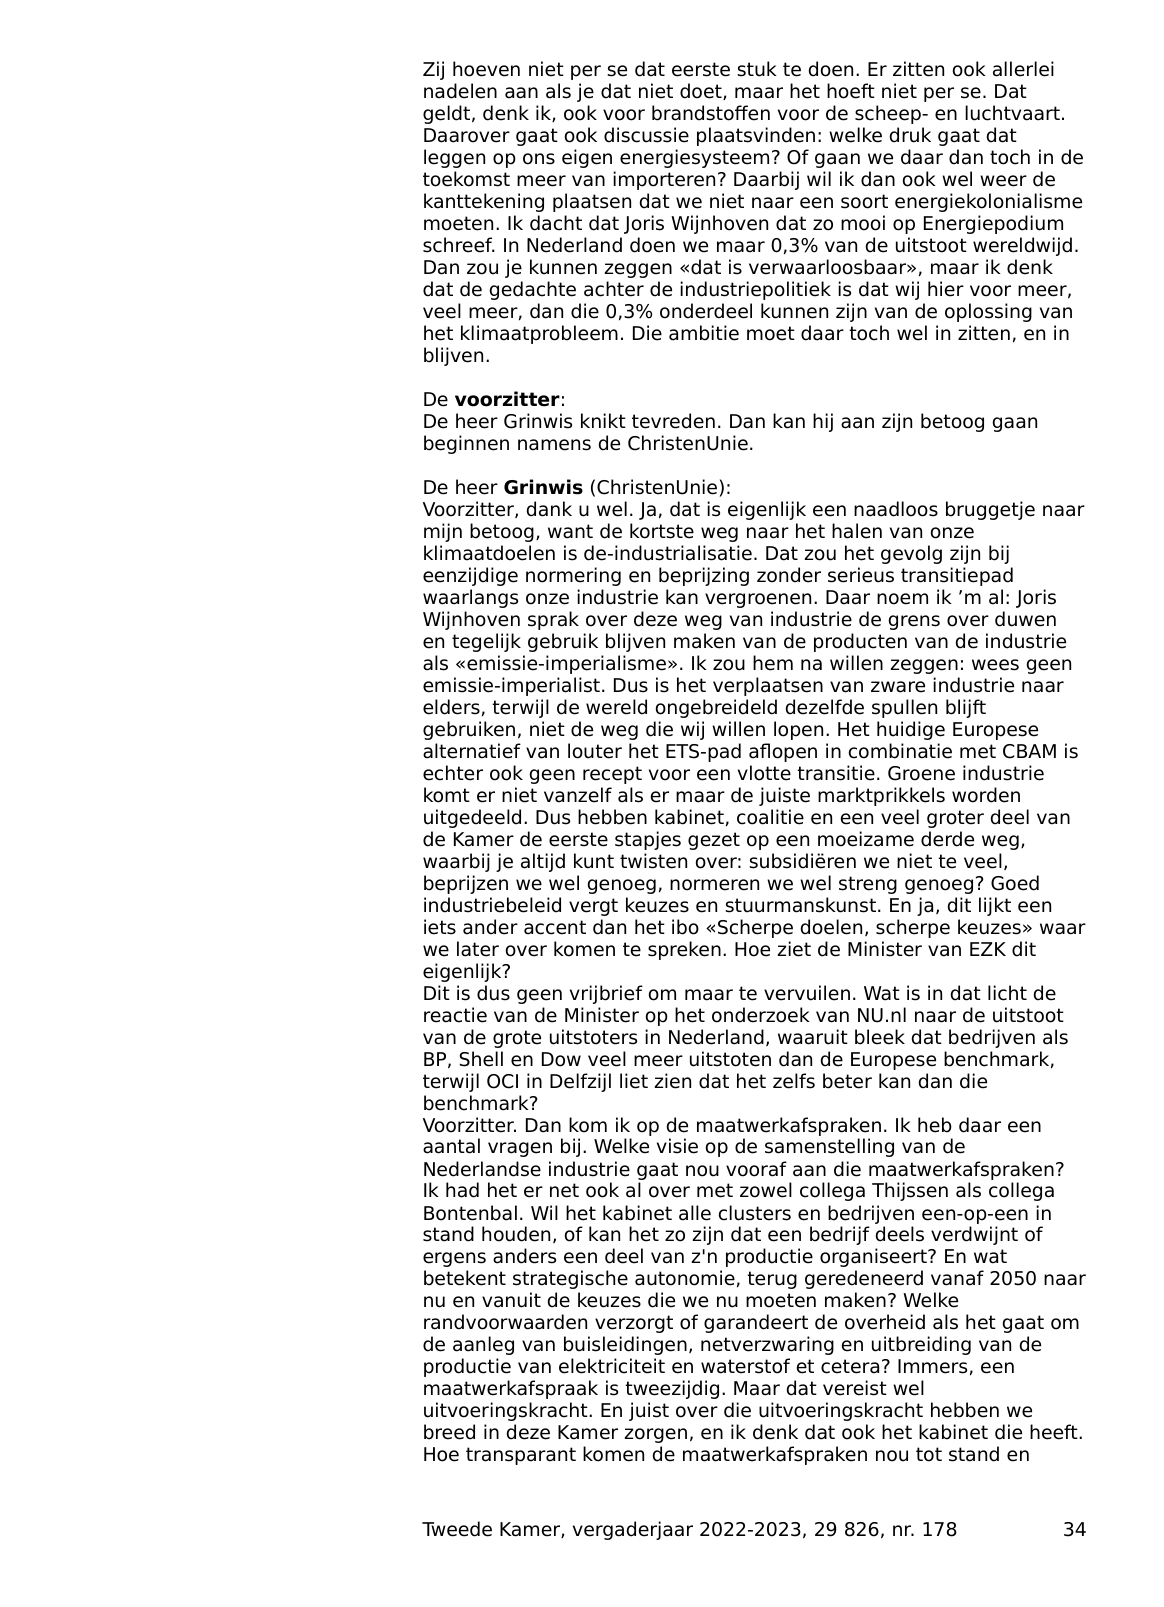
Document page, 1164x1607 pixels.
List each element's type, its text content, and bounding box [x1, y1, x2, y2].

text De heer Grinwis knikt tevreden. Dan kan hij aan zijn betoog gaan beginnen namens de ChristenUnie. [422, 411, 1087, 455]
text Dit is dus geen vrijbrief om maar te vervuilen. Wat is in dat licht de reactie van de Minister op het onderzoek van NU.nl naar de uitstoot van de grote uitstoters in Nederland, waaruit bleek dat bedrijven als BP, Shell en Dow veel meer uitstoten dan de Europese benchmark, terwijl OCI in Delfzijl liet zien dat het zelfs beter kan dan die benchmark? [422, 983, 1087, 1114]
text Zij hoeven niet per se dat eerste stuk te doen. Er zitten ook allerlei nadelen aan als je dat niet doet, maar het hoeft niet per se. Dat geldt, denk ik, ook voor brandstoffen voor de scheep- en luchtvaart. Daarover gaat ook discussie plaatsvinden: welke druk gaat dat leggen op ons eigen energiesysteem? Of gaan we daar dan toch in de toekomst meer van importeren? Daarbij wil ik dan ook wel weer de kanttekening plaatsen dat we niet naar een soort energiekolonialisme moeten. Ik dacht dat Joris Wijnhoven dat zo mooi op Energiepodium schreef. In Nederland doen we maar 0,3% van de uitstoot wereldwijd. Dan zou je kunnen zeggen «dat is verwaarloosbaar», maar ik denk dat de gedachte achter de industriepolitiek is dat wij hier voor meer, veel meer, dan die 0,3% onderdeel kunnen zijn van de oplossing van het klimaatprobleem. Die ambitie moet daar toch wel in zitten, en in blijven. [422, 59, 1087, 367]
text Voorzitter, dank u wel. Ja, dat is eigenlijk een naadloos bruggetje naar mijn betoog, want de kortste weg naar het halen van onze klimaatdoelen is de-industrialisatie. Dat zou het gevolg zijn bij eenzijdige normering en beprijzing zonder serieus transitiepad waarlangs onze industrie kan vergroenen. Daar noem ik ’m al: Joris Wijnhoven sprak over deze weg van industrie de grens over duwen en tegelijk gebruik blijven maken van de producten van de industrie als «emissie-imperialisme». Ik zou hem na willen zeggen: wees geen emissie-imperialist. Dus is het verplaatsen van zware industrie naar elders, terwijl de wereld ongebreideld dezelfde spullen blijft gebruiken, niet de weg die wij willen lopen. Het huidige Europese alternatief van louter het ETS-pad aflopen in combinatie met CBAM is echter ook geen recept voor een vlotte transitie. Groene industrie komt er niet vanzelf als er maar de juiste marktprikkels worden uitgedeeld. Dus hebben kabinet, coalitie en een veel groter deel van de Kamer de eerste stapjes gezet op een moeizame derde weg, waarbij je altijd kunt twisten over: subsidiëren we niet te veel, beprijzen we wel genoeg, normeren we wel streng genoeg? Goed industriebeleid vergt keuzes en stuurmanskunst. En ja, dit lijkt een iets ander accent dan het ibo «Scherpe doelen, scherpe keuzes» waar we later over komen te spreken. Hoe ziet de Minister van EZK dit eigenlijk? [422, 499, 1087, 983]
text De heer Grinwis (ChristenUnie): [422, 477, 1087, 499]
text Voorzitter. Dan kom ik op de maatwerkafspraken. Ik heb daar een aantal vragen bij. Welke visie op de samenstelling van de Nederlandse industrie gaat nou vooraf aan die maatwerkafspraken? Ik had het er net ook al over met zowel collega Thijssen als collega Bontenbal. Wil het kabinet alle clusters en bedrijven een-op-een in stand houden, of kan het zo zijn dat een bedrijf deels verdwijnt of ergens anders een deel van z'n productie organiseert? En wat betekent strategische autonomie, terug geredeneerd vanaf 2050 naar nu en vanuit de keuzes die we nu moeten maken? Welke randvoorwaarden verzorgt of garandeert de overheid als het gaat om de aanleg van buisleidingen, netverzwaring en uitbreiding van de productie van elektriciteit en waterstof et cetera? Immers, een maatwerkafspraak is tweezijdig. Maar dat vereist wel uitvoeringskracht. En juist over die uitvoeringskracht hebben we breed in deze Kamer zorgen, en ik denk dat ook het kabinet die heeft. Hoe transparant komen de maatwerkafspraken nou tot stand en [422, 1114, 1087, 1466]
text De voorzitter: [422, 389, 1087, 411]
